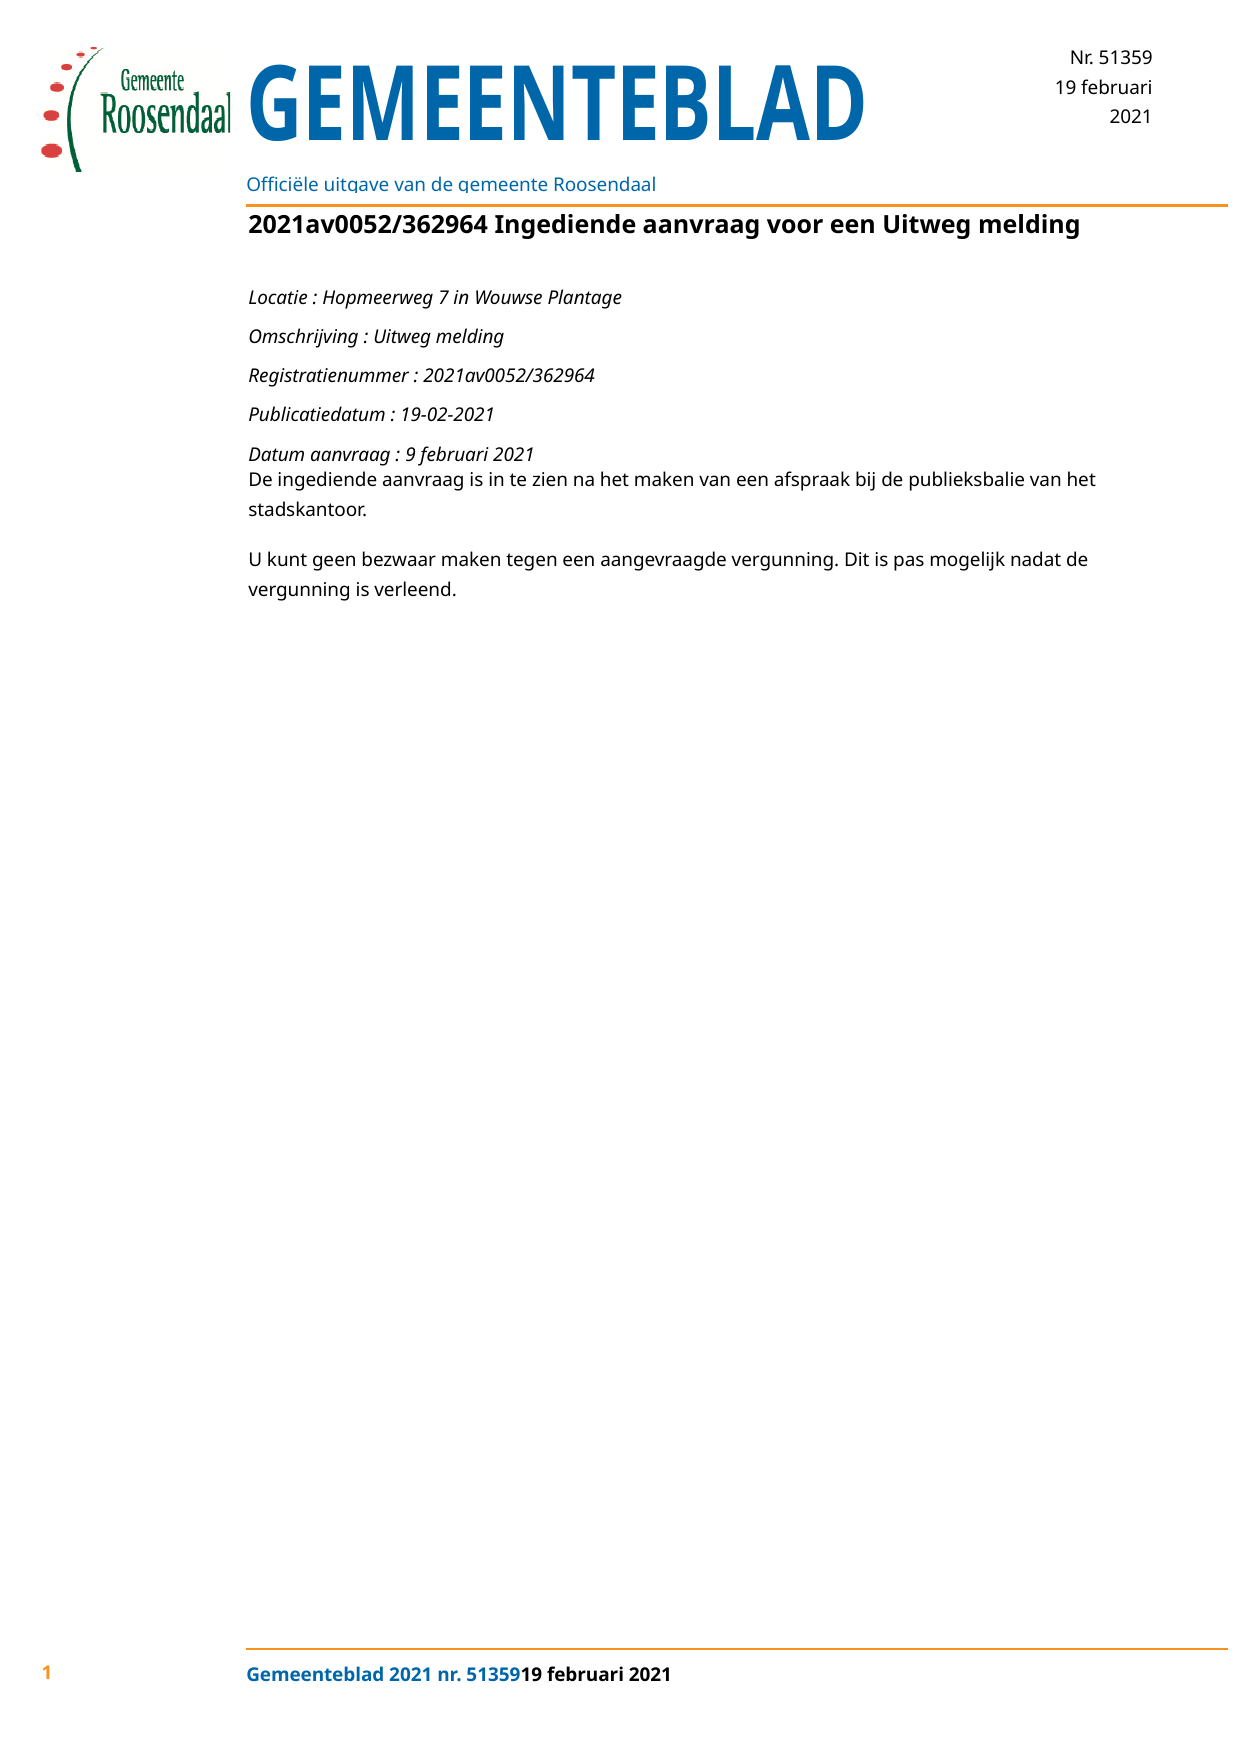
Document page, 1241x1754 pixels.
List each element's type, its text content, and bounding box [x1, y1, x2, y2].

text 2021av0052/362964 Ingediende aanvraag voor een Uitweg melding [248, 207, 1152, 241]
text Locatie : Hopmeerweg 7 in Wouwse Plantage [248, 284, 1152, 309]
text Omschrijving : Uitweg melding [248, 323, 1152, 349]
text Registratienummer : 2021av0052/362964 [248, 362, 1152, 388]
picture [41, 47, 231, 172]
text Publicatiedatum : 19-02-2021 [248, 402, 1152, 427]
text De ingediende aanvraag is in te zien na het maken van een afspraak bij de publieksbalie van het stadskantoor. [248, 467, 1152, 522]
text Datum aanvraag : 9 februari 2021 [248, 441, 1152, 467]
text U kunt geen bezwaar maken tegen een aangevraagde vergunning. Dit is pas mogelijk nadat de vergunning is verleend. [248, 547, 1152, 602]
